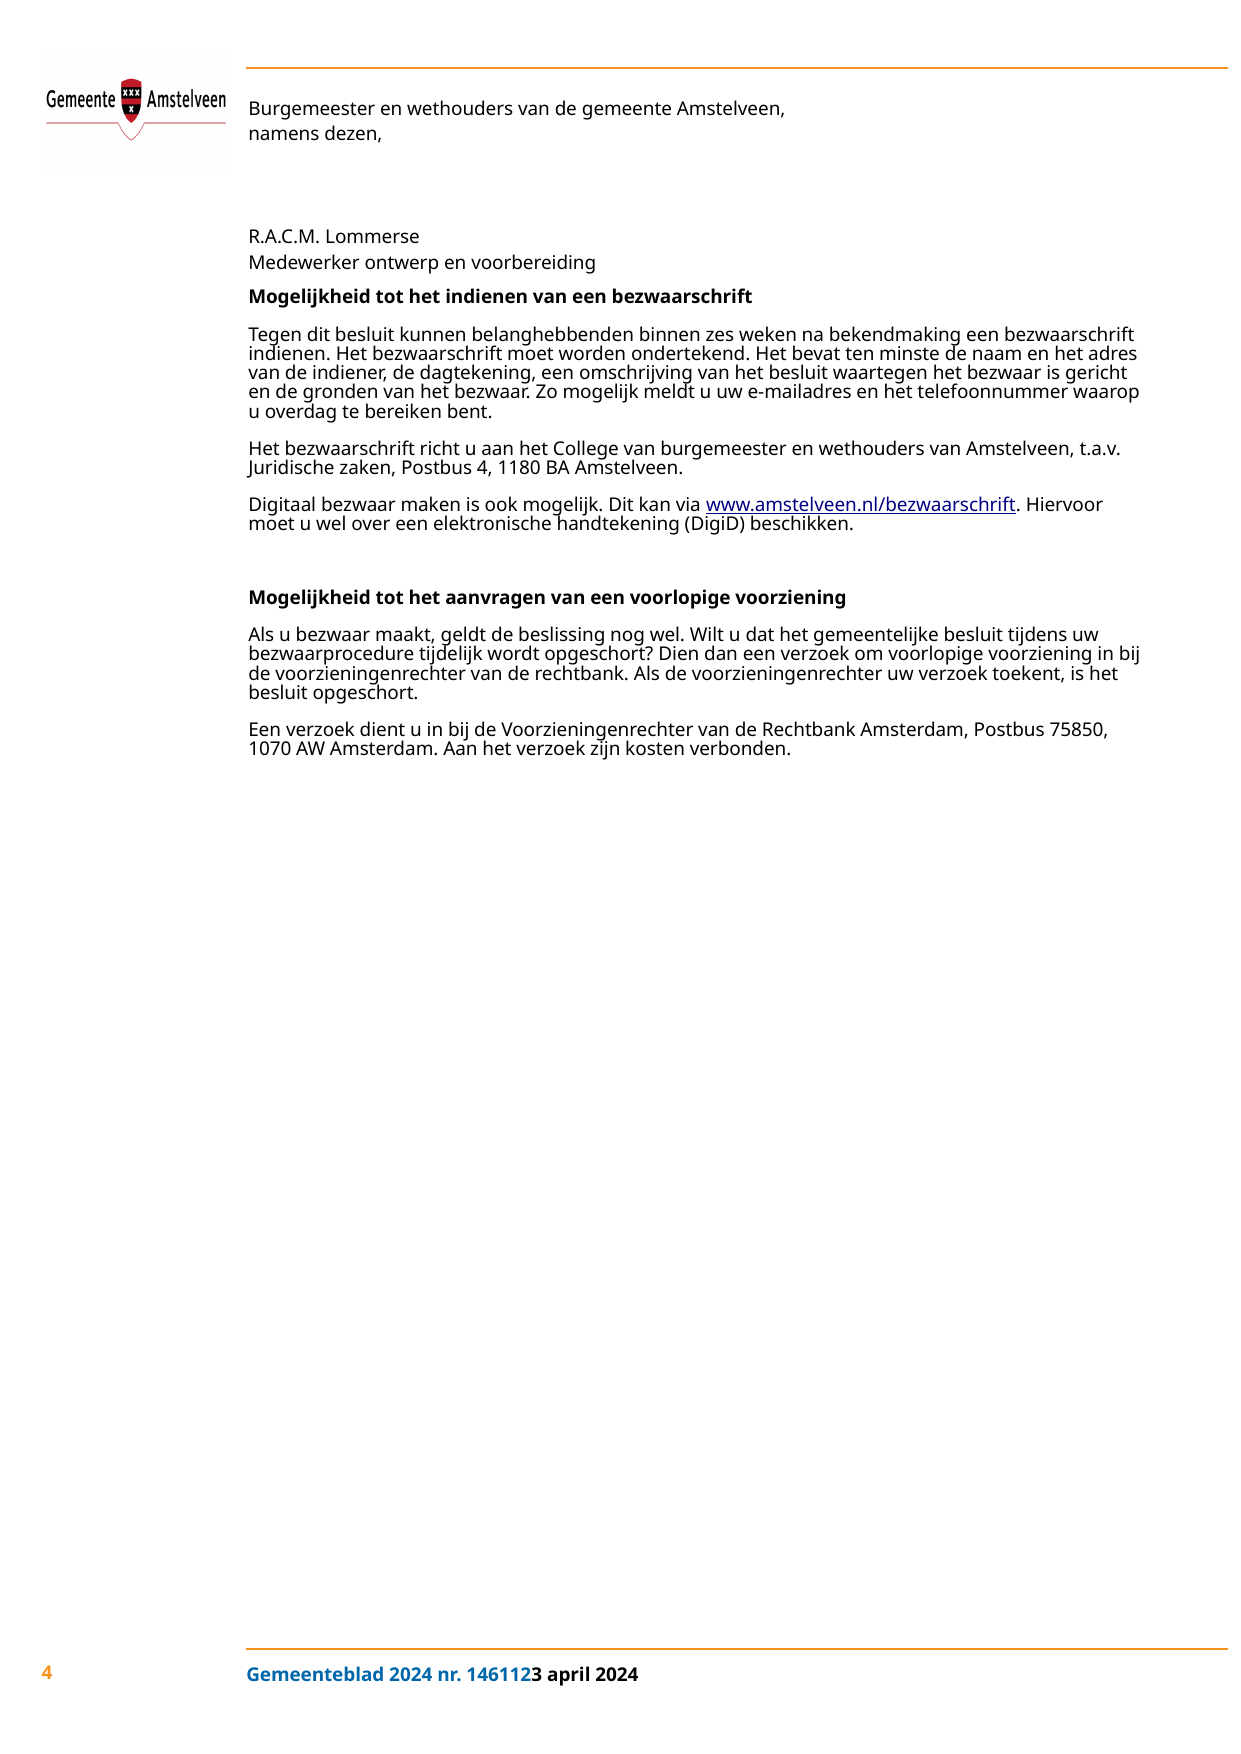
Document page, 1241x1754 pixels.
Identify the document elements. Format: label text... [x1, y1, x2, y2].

text R.A.C.M. Lommerse [248, 223, 1152, 249]
text Mogelijkheid tot het indienen van een bezwaarschrift [248, 288, 1152, 308]
text namens dezen, [248, 121, 1152, 146]
text Een verzoek dient u in bij de Voorzieningenrechter van de Rechtbank Amsterdam, Postbus 75850, 1070 AW Amsterdam. Aan het verzoek zijn kosten verbonden. [248, 721, 1152, 759]
text Digitaal bezwaar maken is ook mogelijk. Dit kan via www.amstelveen.nl/bezwaarschrift. Hiervoor moet u wel over een elektronische handtekening (DigiD) beschikken. [248, 496, 1152, 534]
text Als u bezwaar maakt, geldt de beslissing nog wel. Wilt u dat het gemeentelijke besluit tijdens uw bezwaarprocedure tijdelijk wordt opgeschort? Dien dan een verzoek om voorlopige voorziening in bij de voorzieningenrechter van de rechtbank. Als de voorzieningenrechter uw verzoek toekent, is het besluit opgeschort. [248, 626, 1152, 703]
text Het bezwaarschrift richt u aan het College van burgemeester en wethouders van Amstelveen, t.a.v. Juridische zaken, Postbus 4, 1180 BA Amstelveen. [248, 439, 1152, 478]
picture [41, 47, 231, 172]
text Tegen dit besluit kunnen belanghebbenden binnen zes weken na bekendmaking een bezwaarschrift indienen. Het bezwaarschrift moet worden ondertekend. Het bevat ten minste de naam en het adres van de indiener, de dagtekening, een omschrijving van het besluit waartegen het bezwaar is gericht en de gronden van het bezwaar. Zo mogelijk meldt u uw e-mailadres en het telefoonnummer waarop u overdag te bereiken bent. [248, 326, 1152, 422]
text Burgemeester en wethouders van de gemeente Amstelveen, [248, 95, 1152, 121]
text Medewerker ontwerp en voorbereiding [248, 249, 1152, 275]
text Mogelijkheid tot het aanvragen van een voorlopige voorziening [248, 589, 1152, 608]
